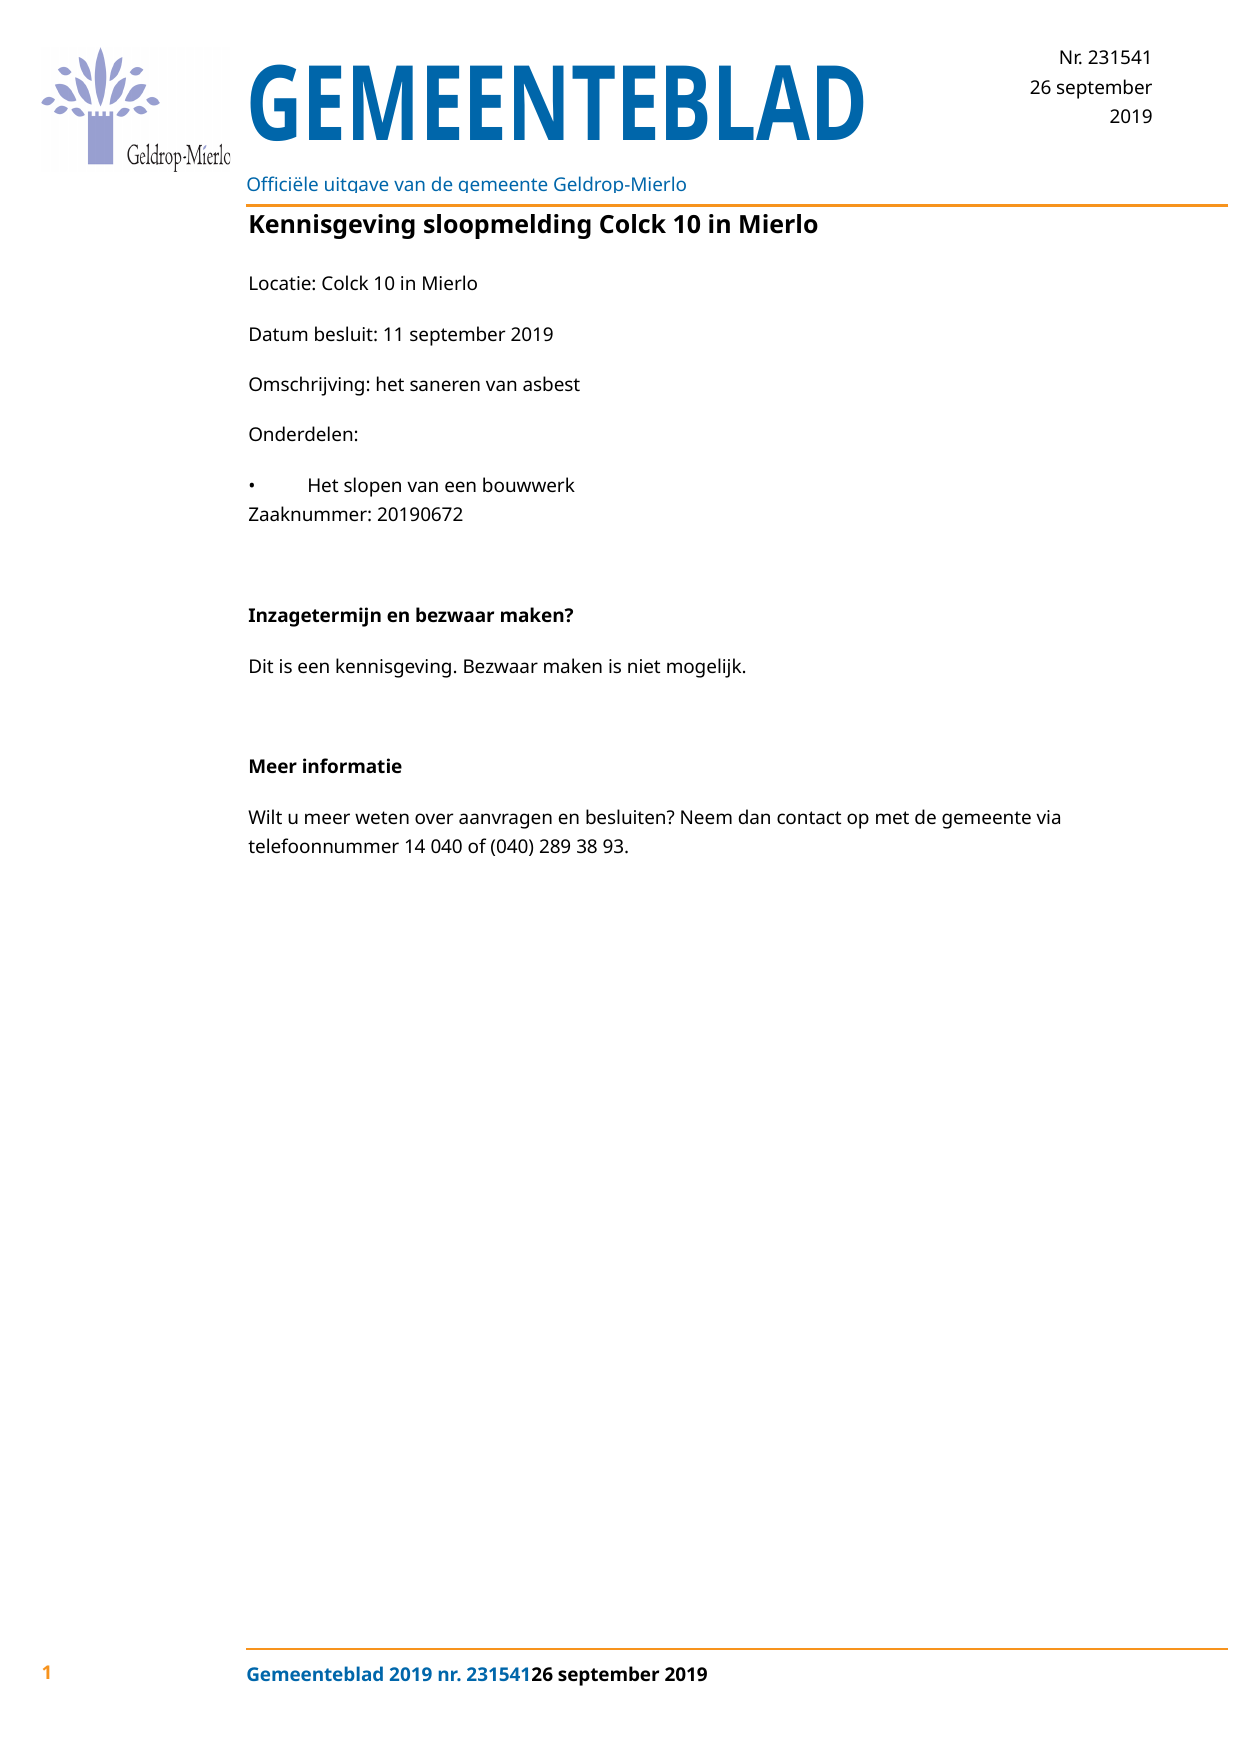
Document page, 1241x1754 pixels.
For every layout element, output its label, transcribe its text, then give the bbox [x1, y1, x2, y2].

text Meer informatie [248, 754, 1152, 779]
text Wilt u meer weten over aanvragen en besluiten? Neem dan contact op met de gemeente via telefoonnummer 14 040 of (040) 289 38 93. [248, 804, 1152, 859]
text Kennisgeving sloopmelding Colck 10 in Mierlo [248, 207, 1152, 241]
text Locatie: Colck 10 in Mierlo [248, 270, 1152, 296]
text Inzagetermijn en bezwaar maken? [248, 602, 1152, 628]
picture [41, 47, 231, 172]
text Omschrijving: het saneren van asbest [248, 371, 1152, 397]
text Datum besluit: 11 september 2019 [248, 321, 1152, 346]
text Dit is een kennisgeving. Bezwaar maken is niet mogelijk. [248, 653, 1152, 678]
text Zaaknummer: 20190672 [248, 502, 1152, 527]
list Het slopen van een bouwwerk [248, 472, 1152, 498]
text Onderdelen: [248, 422, 1152, 447]
